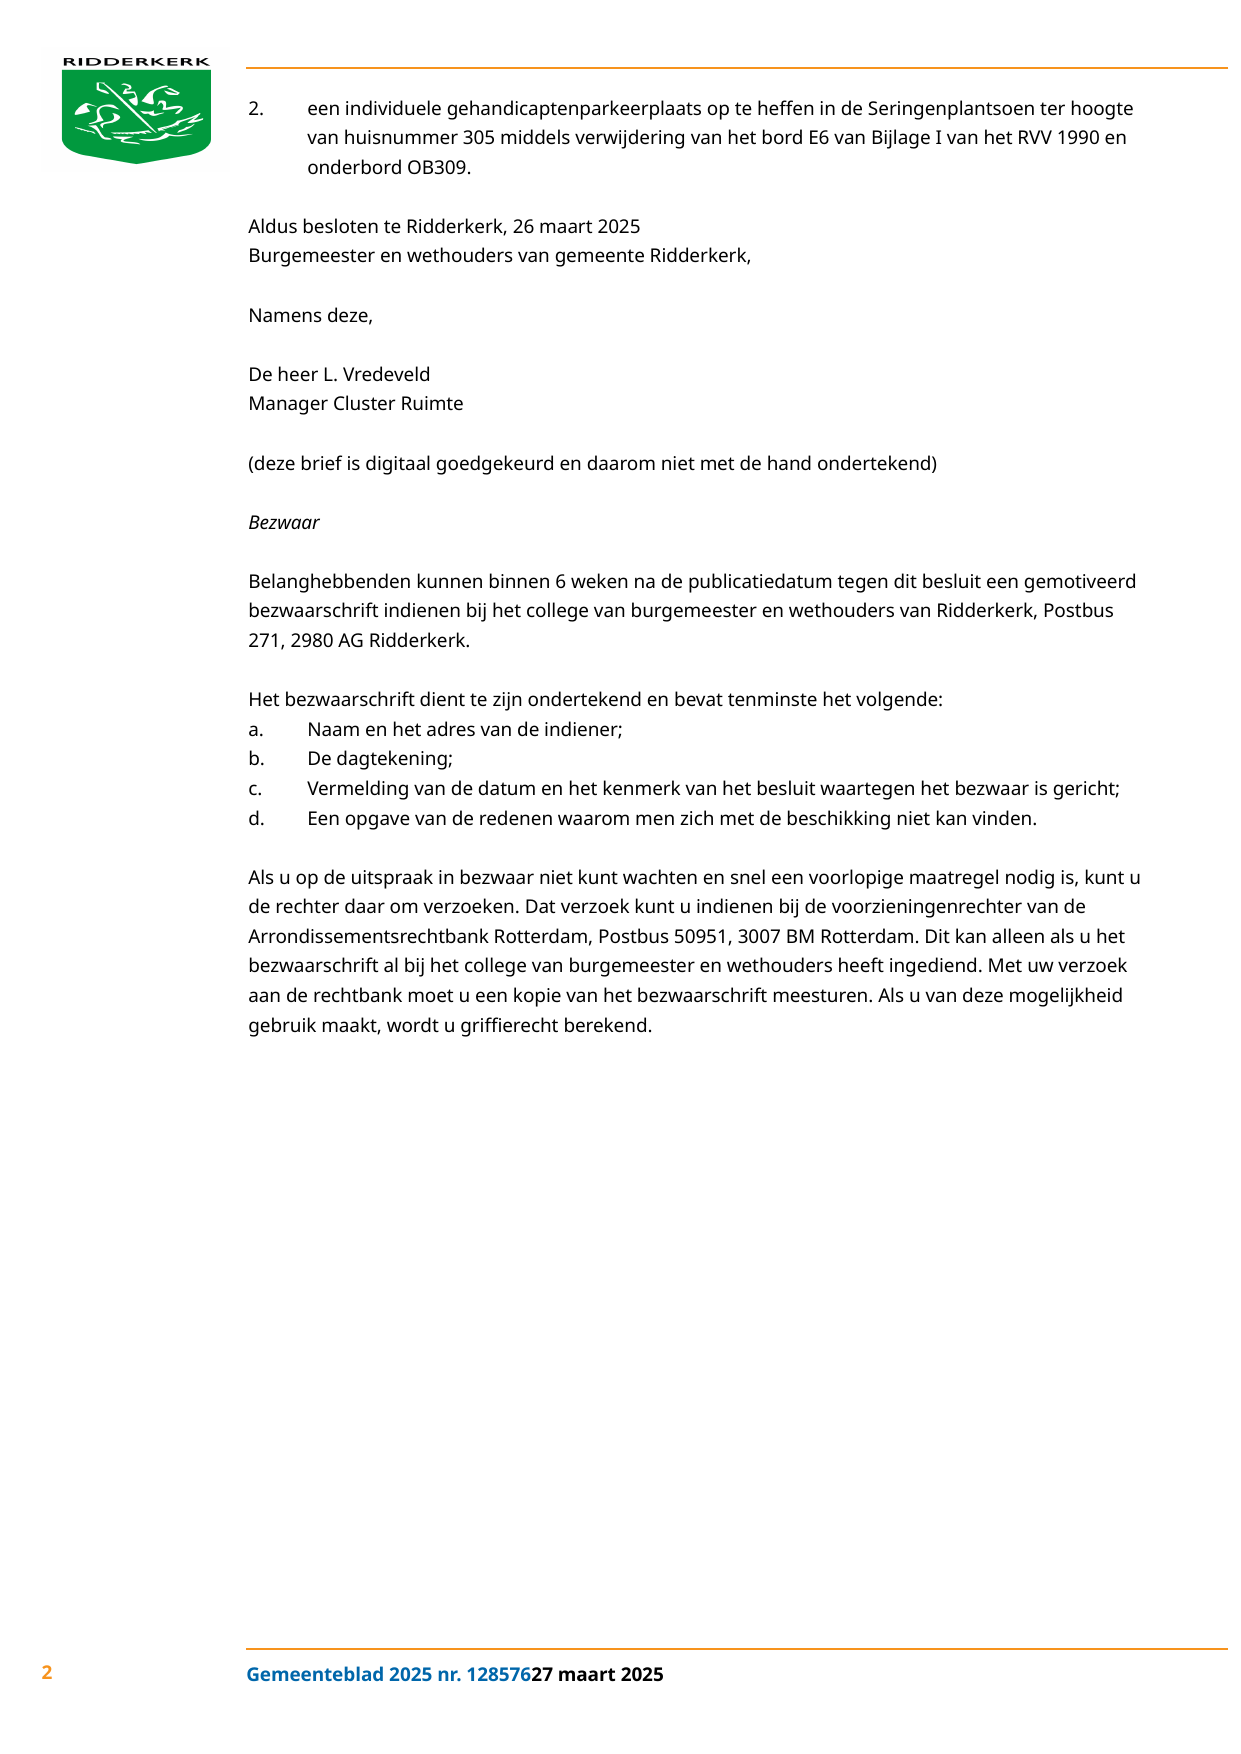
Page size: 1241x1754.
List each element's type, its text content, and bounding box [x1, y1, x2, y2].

text Namens deze, [248, 302, 1152, 328]
text Aldus besloten te Ridderkerk, 26 maart 2025 [248, 213, 1152, 239]
list Vermelding van de datum en het kenmerk van het besluit waartegen het bezwaar is gericht; [248, 775, 1152, 801]
list De dagtekening; [248, 746, 1152, 771]
text Het bezwaarschrift dient te zijn ondertekend en bevat tenminste het volgende: [248, 686, 1152, 712]
list een individuele gehandicaptenparkeerplaats op te heffen in de Seringenplantsoen ter hoogte van huisnummer 305 middels verwijdering van het bord E6 van Bijlage I van het RVV 1990 en onderbord OB309. [248, 95, 1152, 180]
text Belanghebbenden kunnen binnen 6 weken na de publicatiedatum tegen dit besluit een gemotiveerd bezwaarschrift indienen bij het college van burgemeester en wethouders van Ridderkerk, Postbus 271, 2980 AG Ridderkerk. [248, 568, 1152, 653]
text Als u op de uitspraak in bezwaar niet kunt wachten en snel een voorlopige maatregel nodig is, kunt u de rechter daar om verzoeken. Dat verzoek kunt u indienen bij de voorzieningenrechter van de Arrondissementsrechtbank Rotterdam, Postbus 50951, 3007 BM Rotterdam. Dit kan alleen als u het bezwaarschrift al bij het college van burgemeester en wethouders heeft ingediend. Met uw verzoek aan de rechtbank moet u een kopie van het bezwaarschrift meesturen. Als u van deze mogelijkheid gebruik maakt, wordt u griffierecht berekend. [248, 864, 1152, 1038]
text De heer L. Vredeveld [248, 361, 1152, 387]
list Naam en het adres van de indiener; [248, 716, 1152, 742]
picture [41, 47, 231, 172]
text Manager Cluster Ruimte [248, 391, 1152, 416]
list Een opgave van de redenen waarom men zich met de beschikking niet kan vinden. [248, 805, 1152, 831]
text Burgemeester en wethouders van gemeente Ridderkerk, [248, 243, 1152, 268]
text Bezwaar [248, 509, 1152, 535]
text (deze brief is digitaal goedgekeurd en daarom niet met de hand ondertekend) [248, 450, 1152, 476]
